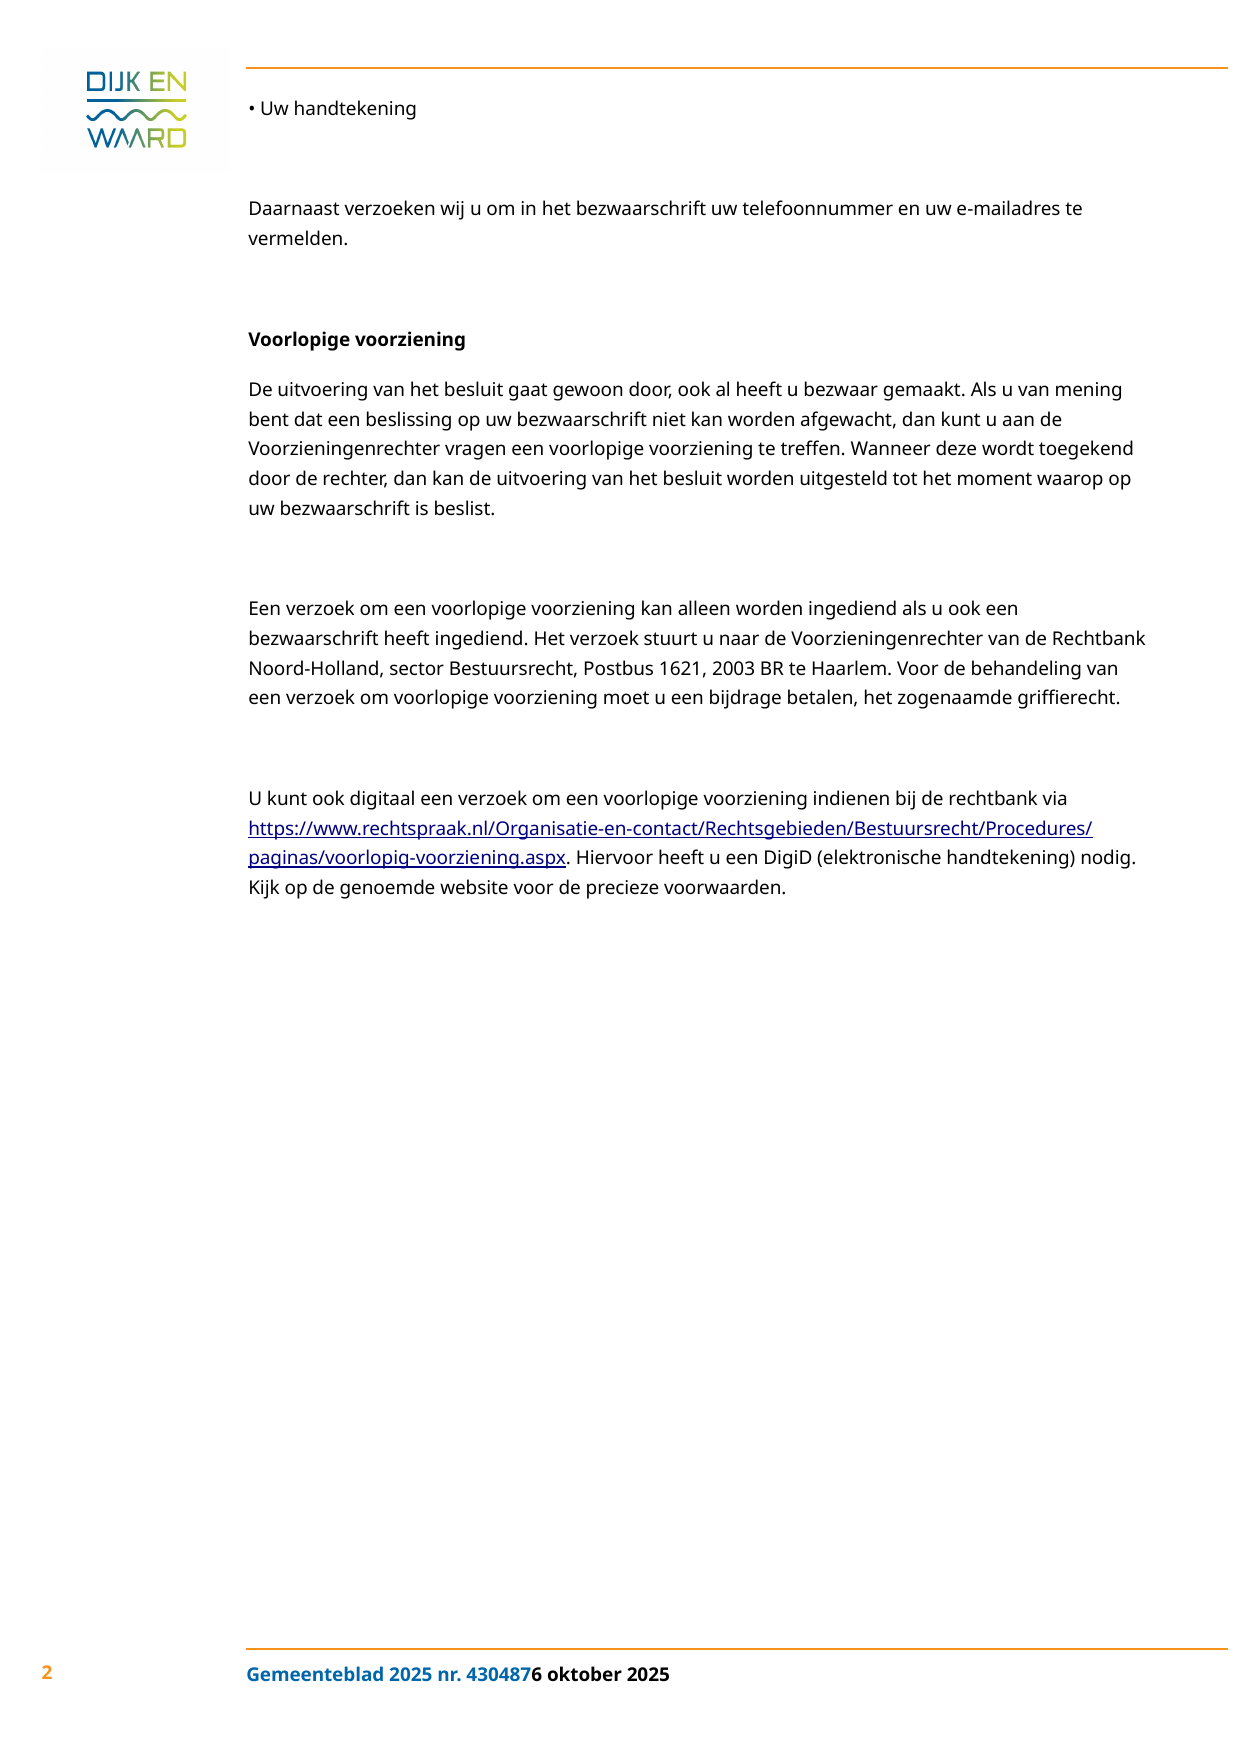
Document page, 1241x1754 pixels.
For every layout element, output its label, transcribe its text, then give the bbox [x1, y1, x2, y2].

text Daarnaast verzoeken wij u om in het bezwaarschrift uw telefoonnummer en uw e-mailadres te vermelden. [248, 196, 1152, 251]
text • Uw handtekening [248, 95, 1152, 121]
text Voorlopige voorziening [248, 326, 1152, 352]
picture [41, 47, 231, 172]
text De uitvoering van het besluit gaat gewoon door, ook al heeft u bezwaar gemaakt. Als u van mening bent dat een beslissing op uw bezwaarschrift niet kan worden afgewacht, dan kunt u aan de Voorzieningenrechter vragen een voorlopige voorziening te treffen. Wanneer deze wordt toegekend door de rechter, dan kan de uitvoering van het besluit worden uitgesteld tot het moment waarop op uw bezwaarschrift is beslist. [248, 376, 1152, 521]
text Een verzoek om een voorlopige voorziening kan alleen worden ingediend als u ook een bezwaarschrift heeft ingediend. Het verzoek stuurt u naar de Voorzieningenrechter van de Rechtbank Noord-Holland, sector Bestuursrecht, Postbus 1621, 2003 BR te Haarlem. Voor de behandeling van een verzoek om voorlopige voorziening moet u een bijdrage betalen, het zogenaamde griffierecht. [248, 596, 1152, 710]
text U kunt ook digitaal een verzoek om een voorlopige voorziening indienen bij de rechtbank via https://www.rechtspraak.nl/Organisatie-en-contact/Rechtsgebieden/Bestuursrecht/Procedures/paginas/voorlopig-voorziening.aspx. Hiervoor heeft u een DigiD (elektronische handtekening) nodig. Kijk op de genoemde website voor de precieze voorwaarden. [248, 785, 1152, 900]
